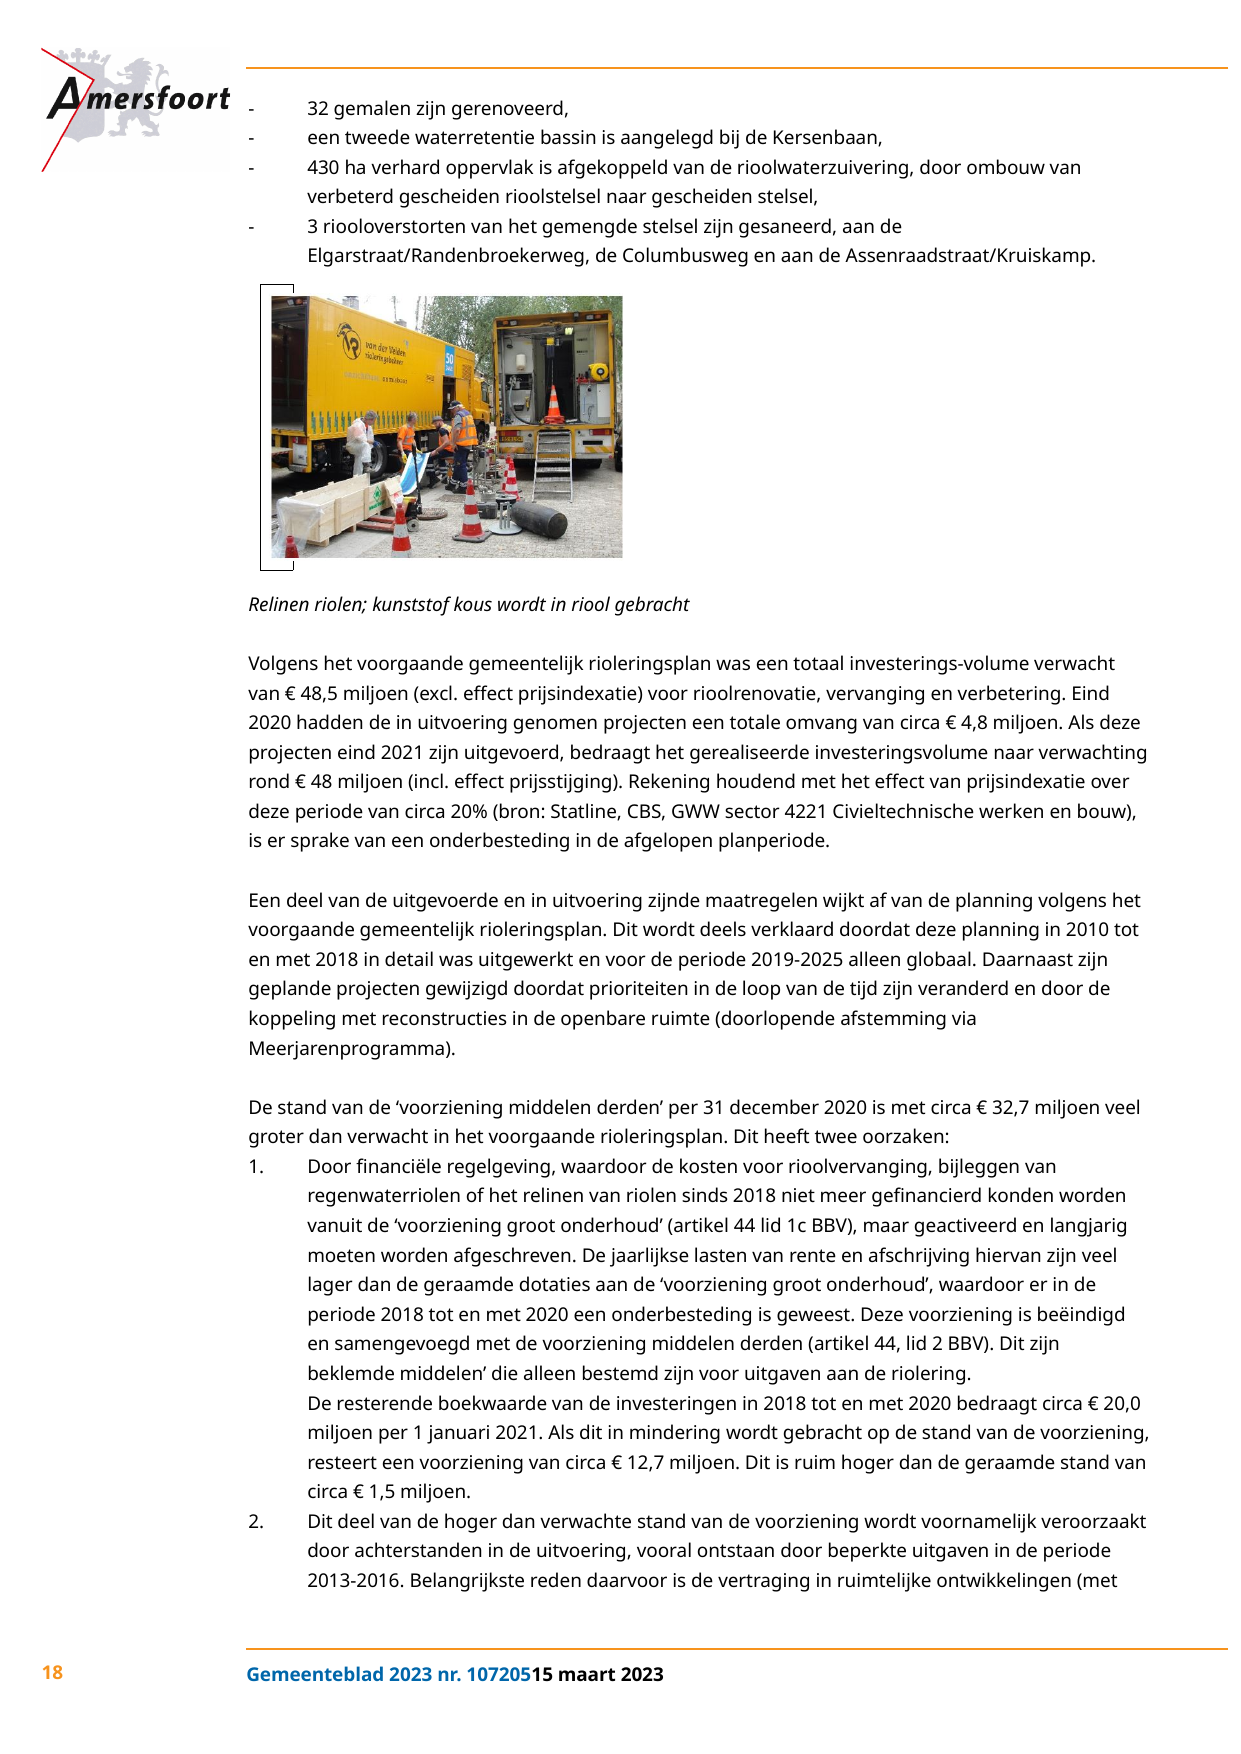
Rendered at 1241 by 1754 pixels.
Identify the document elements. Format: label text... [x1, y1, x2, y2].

text Relinen riolen; kunststof kous wordt in riool gebracht [248, 591, 1152, 617]
list De resterende boekwaarde van de investeringen in 2018 tot en met 2020 bedraagt circa € 20,0 miljoen per 1 januari 2021. Als dit in mindering wordt gebracht op de stand van de voorziening, resteert een voorziening van circa € 12,7 miljoen. Dit is ruim hoger dan de geraamde stand van circa € 1,5 miljoen. [248, 1390, 1152, 1504]
list Dit deel van de hoger dan verwachte stand van de voorziening wordt voornamelijk veroorzaakt door achterstanden in de uitvoering, vooral ontstaan door beperkte uitgaven in de periode 2013-2016. Belangrijkste reden daarvoor is de vertraging in ruimtelijke ontwikkelingen (met [248, 1508, 1152, 1593]
text Volgens het voorgaande gemeentelijk rioleringsplan was een totaal investerings-volume verwacht van € 48,5 miljoen (excl. effect prijsindexatie) voor rioolrenovatie, vervanging en verbetering. Eind 2020 hadden de in uitvoering genomen projecten een totale omvang van circa € 4,8 miljoen. Als deze projecten eind 2021 zijn uitgevoerd, bedraagt het gerealiseerde investeringsvolume naar verwachting rond € 48 miljoen (incl. effect prijsstijging). Rekening houdend met het effect van prijsindexatie over deze periode van circa 20% (bron: Statline, CBS, GWW sector 4221 Civieltechnische werken en bouw), is er sprake van een onderbesteding in de afgelopen planperiode. [248, 650, 1152, 853]
text De stand van de ‘voorziening middelen derden’ per 31 december 2020 is met circa € 32,7 miljoen veel groter dan verwacht in het voorgaande rioleringsplan. Dit heeft twee oorzaken: [248, 1094, 1152, 1149]
picture [268, 293, 624, 561]
list 3 riooloverstorten van het gemengde stelsel zijn gesaneerd, aan de Elgarstraat/Randenbroekerweg, de Columbusweg en aan de Assenraadstraat/Kruiskamp. [248, 213, 1152, 268]
picture [41, 47, 231, 172]
list Door financiële regelgeving, waardoor de kosten voor rioolvervanging, bijleggen van regenwaterriolen of het relinen van riolen sinds 2018 niet meer gefinancierd konden worden vanuit de ‘voorziening groot onderhoud’ (artikel 44 lid 1c BBV), maar geactiveerd en langjarig moeten worden afgeschreven. De jaarlijkse lasten van rente en afschrijving hiervan zijn veel lager dan de geraamde dotaties aan de ‘voorziening groot onderhoud’, waardoor er in de periode 2018 tot en met 2020 een onderbesteding is geweest. Deze voorziening is beëindigd en samengevoegd met de voorziening middelen derden (artikel 44, lid 2 BBV). Dit zijn beklemde middelen’ die alleen bestemd zijn voor uitgaven aan de riolering. [248, 1153, 1152, 1386]
list 430 ha verhard oppervlak is afgekoppeld van de rioolwaterzuivering, door ombouw van verbeterd gescheiden rioolstelsel naar gescheiden stelsel, [248, 154, 1152, 209]
text Een deel van de uitgevoerde en in uitvoering zijnde maatregelen wijkt af van de planning volgens het voorgaande gemeentelijk rioleringsplan. Dit wordt deels verklaard doordat deze planning in 2010 tot en met 2018 in detail was uitgewerkt en voor de periode 2019-2025 alleen globaal. Daarnaast zijn geplande projecten gewijzigd doordat prioriteiten in de loop van de tijd zijn veranderd en door de koppeling met reconstructies in de openbare ruimte (doorlopende afstemming via Meerjarenprogramma). [248, 887, 1152, 1060]
list 32 gemalen zijn gerenoveerd, [248, 95, 1152, 121]
list een tweede waterretentie bassin is aangelegd bij de Kersenbaan, [248, 124, 1152, 150]
